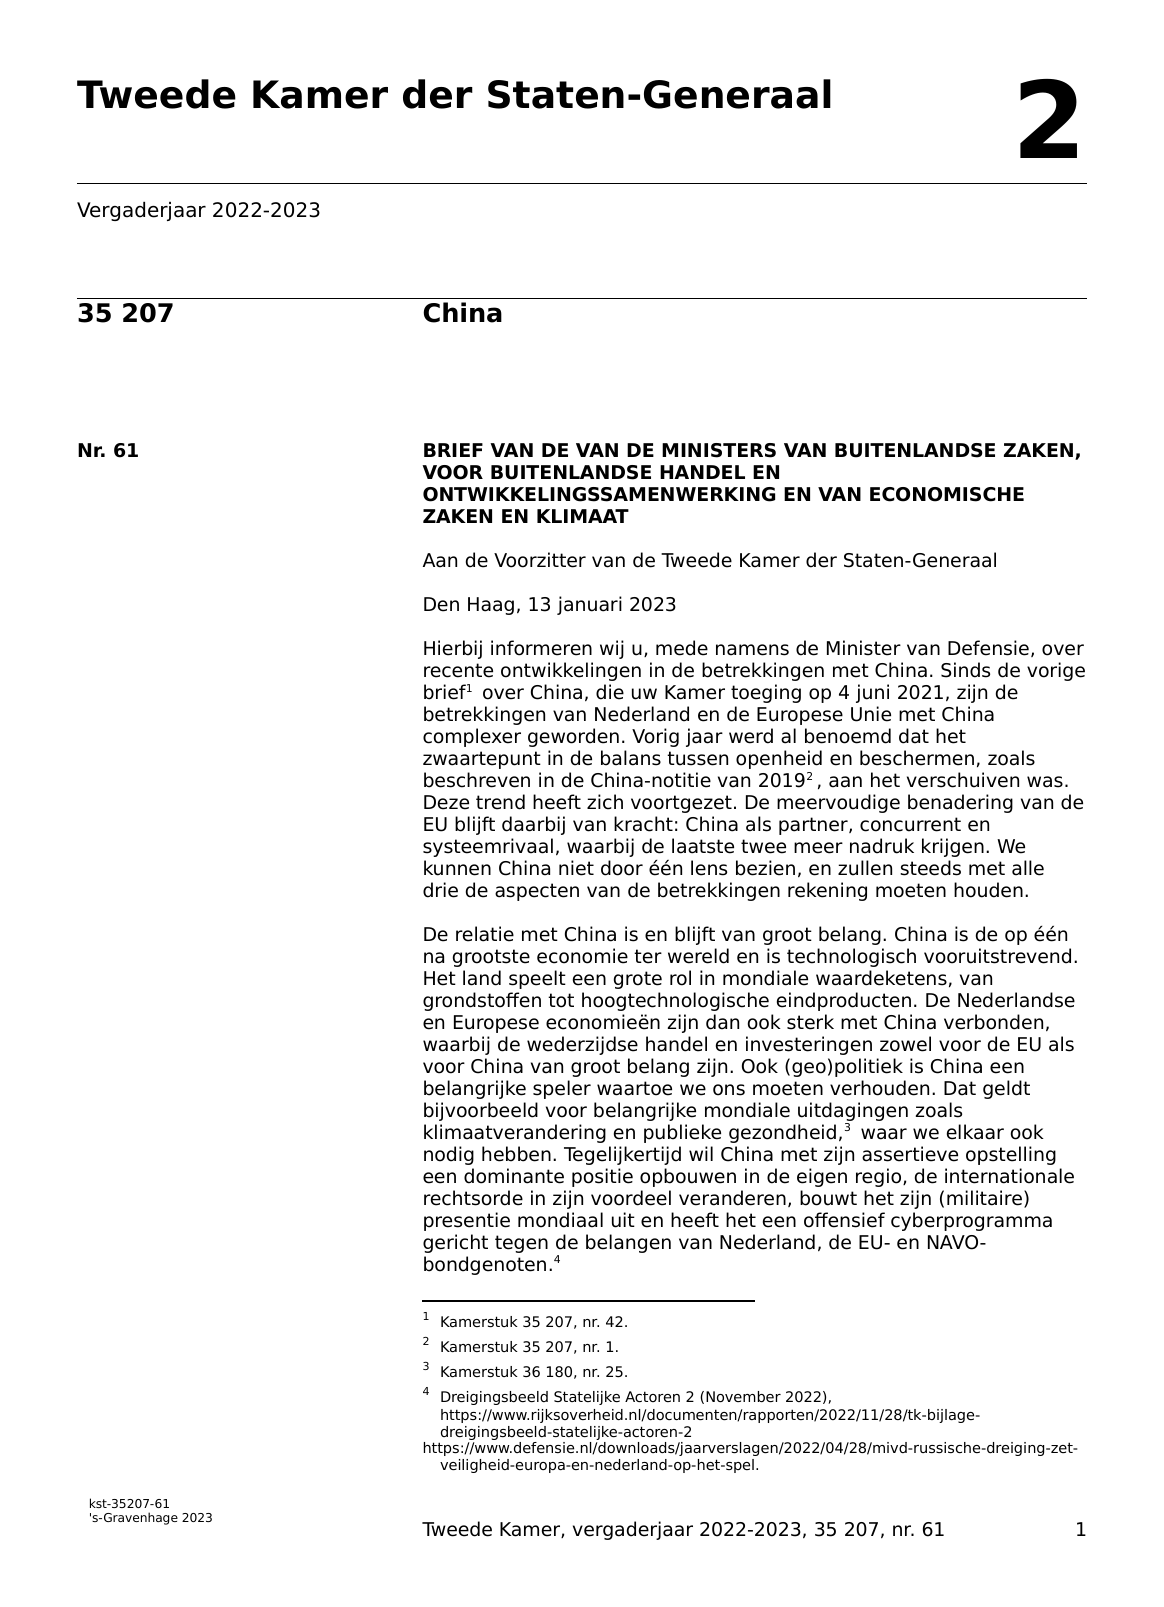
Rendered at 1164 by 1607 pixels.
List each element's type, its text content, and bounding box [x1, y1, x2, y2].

subtitle Nr. 61 BRIEF VAN DE VAN DE MINISTERS VAN BUITENLANDSE ZAKEN, VOOR BUITENLANDSE HANDEL EN ONTWIKKELINGSSAMENWERKING EN VAN ECONOMISCHE ZAKEN EN KLIMAAT [77, 440, 1087, 528]
text Hierbij informeren wij u, mede namens de Minister van Defensie, over recente ontwikkelingen in de betrekkingen met China. Sinds de vorige brief over China, die uw Kamer toeging op 4 juni 2021, zijn de betrekkingen van Nederland en de Europese Unie met China complexer geworden. Vorig jaar werd al benoemd dat het zwaartepunt in de balans tussen openheid en beschermen, zoals beschreven in de China-notitie van 2019, aan het verschuiven was. Deze trend heeft zich voortgezet. De meervoudige benadering van de EU blijft daarbij van kracht: China als partner, concurrent en systeemrivaal, waarbij de laatste twee meer nadruk krijgen. We kunnen China niet door één lens bezien, en zullen steeds met alle drie de aspecten van de betrekkingen rekening moeten houden. [422, 638, 1087, 902]
text Den Haag, 13 januari 2023 [422, 594, 1087, 616]
text Kamerstuk 35 207, nr. 1. [422, 1335, 1087, 1357]
subtitle 35 207 China [77, 299, 1087, 329]
text Dreigingsbeeld Statelijke Actoren 2 (November 2022), https://www.rijksoverheid.nl/documenten/rapporten/2022/11/28/tk-bijlage-dreigingsbeeld-statelijke-actoren-2 [422, 1385, 1087, 1441]
text Kamerstuk 36 180, nr. 25. [422, 1360, 1087, 1382]
text 's-Gravenhage 2023 [88, 1511, 323, 1525]
table_header 2 [886, 59, 1087, 183]
text De relatie met China is en blijft van groot belang. China is de op één na grootste economie ter wereld en is technologisch vooruitstrevend. Het land speelt een grote rol in mondiale waardeketens, van grondstoffen tot hoogtechnologische eindproducten. De Nederlandse en Europese economieën zijn dan ook sterk met China verbonden, waarbij de wederzijdse handel en investeringen zowel voor de EU als voor China van groot belang zijn. Ook (geo)politiek is China een belangrijke speler waartoe we ons moeten verhouden. Dat geldt bijvoorbeeld voor belangrijke mondiale uitdagingen zoals klimaatverandering en publieke gezondheid, waar we elkaar ook nodig hebben. Tegelijkertijd wil China met zijn assertieve opstelling een dominante positie opbouwen in de eigen regio, de internationale rechtsorde in zijn voordeel veranderen, bouwt het zijn (militaire) presentie mondiaal uit en heeft het een offensief cyberprogramma gericht tegen de belangen van Nederland, de EU- en NAVO-bondgenoten. [422, 924, 1087, 1276]
text kst-35207-61 [88, 1497, 323, 1511]
text https://www.defensie.nl/downloads/jaarverslagen/2022/04/28/mivd-russische-dreiging-zet-veiligheid-europa-en-nederland-op-het-spel. [422, 1441, 1087, 1474]
text Aan de Voorzitter van de Tweede Kamer der Staten-Generaal [422, 550, 1087, 572]
table_cell Vergaderjaar 2022-2023 [77, 184, 1087, 298]
text Kamerstuk 35 207, nr. 42. [422, 1310, 1087, 1332]
table_header Tweede Kamer der Staten-Generaal [77, 59, 886, 183]
